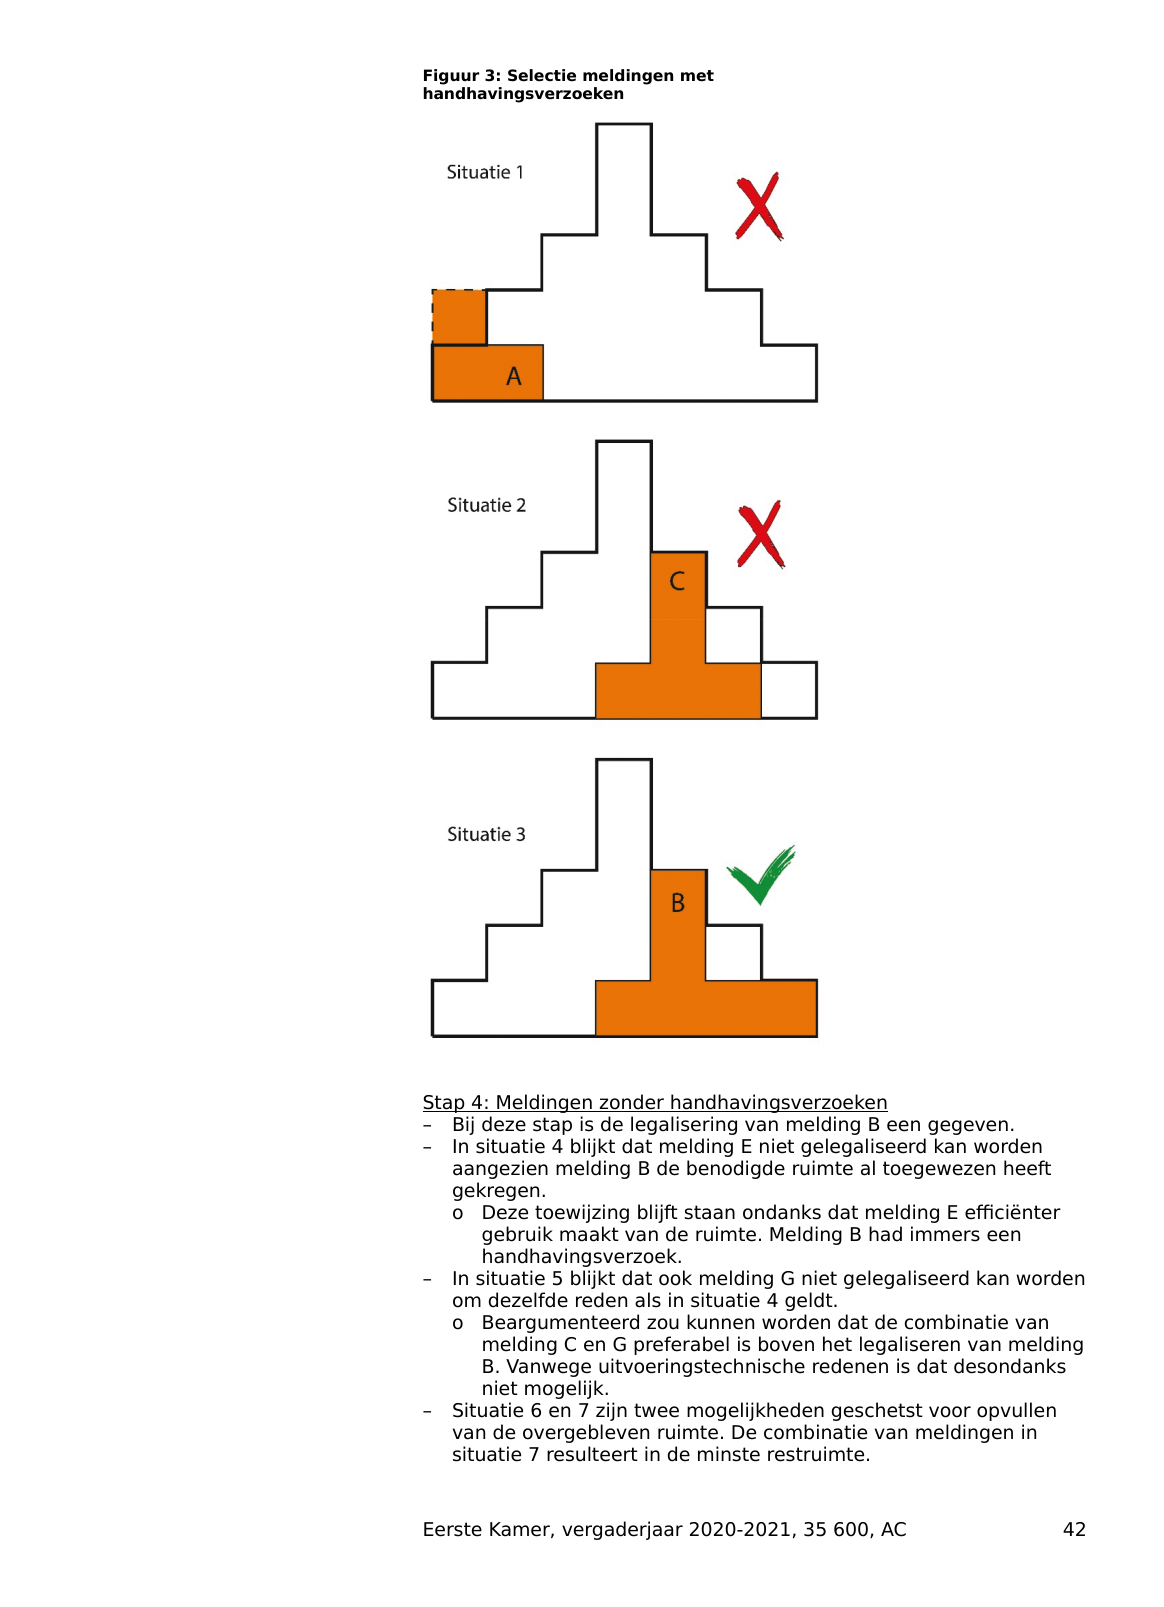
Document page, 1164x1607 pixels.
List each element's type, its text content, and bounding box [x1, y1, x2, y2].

text o Beargumenteerd zou kunnen worden dat de combinatie van melding C en G preferabel is boven het legaliseren van melding B. Vanwege uitvoeringstechnische redenen is dat desondanks niet mogelijk. [452, 1312, 1087, 1400]
text o Deze toewijzing blijft staan ondanks dat melding E efficiënter gebruik maakt van de ruimte. Melding B had immers een handhavingsverzoek. [452, 1202, 1087, 1268]
text Figuur 3: Selectie meldingen met handhavingsverzoeken [422, 67, 824, 103]
text – In situatie 4 blijkt dat melding E niet gelegaliseerd kan worden aangezien melding B de benodigde ruimte al toegewezen heeft gekregen. [422, 1136, 1087, 1202]
picture [422, 115, 824, 1048]
text – Bij deze stap is de legalisering van melding B een gegeven. [422, 1114, 1087, 1136]
text – In situatie 5 blijkt dat ook melding G niet gelegaliseerd kan worden om dezelfde reden als in situatie 4 geldt. [422, 1268, 1087, 1312]
subtitle Stap 4: Meldingen zonder handhavingsverzoeken [422, 1092, 1087, 1114]
text – Situatie 6 en 7 zijn twee mogelijkheden geschetst voor opvullen van de overgebleven ruimte. De combinatie van meldingen in situatie 7 resulteert in de minste restruimte. [422, 1400, 1087, 1466]
